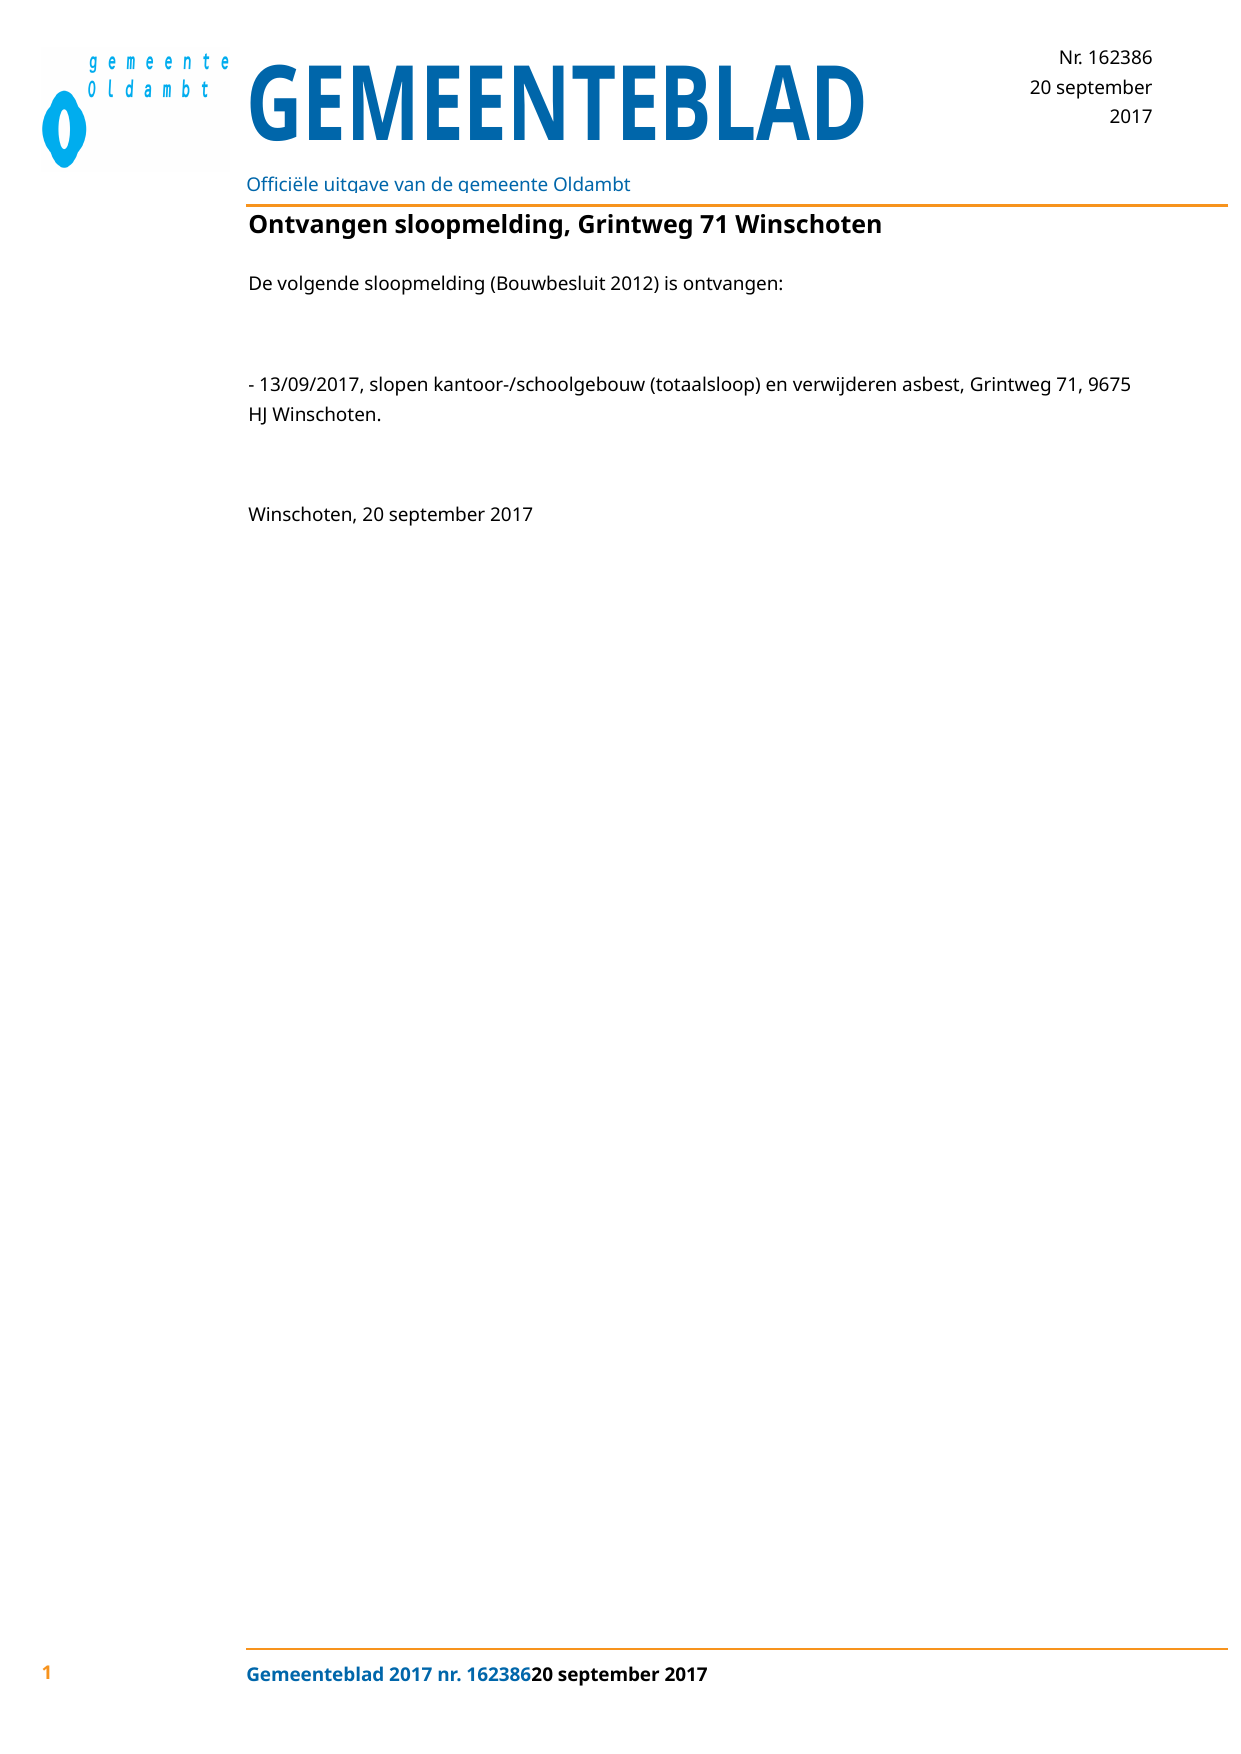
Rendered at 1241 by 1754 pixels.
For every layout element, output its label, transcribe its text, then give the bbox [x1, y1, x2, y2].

picture [41, 47, 231, 172]
text - 13/09/2017, slopen kantoor-/schoolgebouw (totaalsloop) en verwijderen asbest, Grintweg 71, 9675 HJ Winschoten. [248, 371, 1152, 426]
text De volgende sloopmelding (Bouwbesluit 2012) is ontvangen: [248, 270, 1152, 296]
text Ontvangen sloopmelding, Grintweg 71 Winschoten [248, 207, 1152, 241]
text Winschoten, 20 september 2017 [248, 502, 1152, 527]
